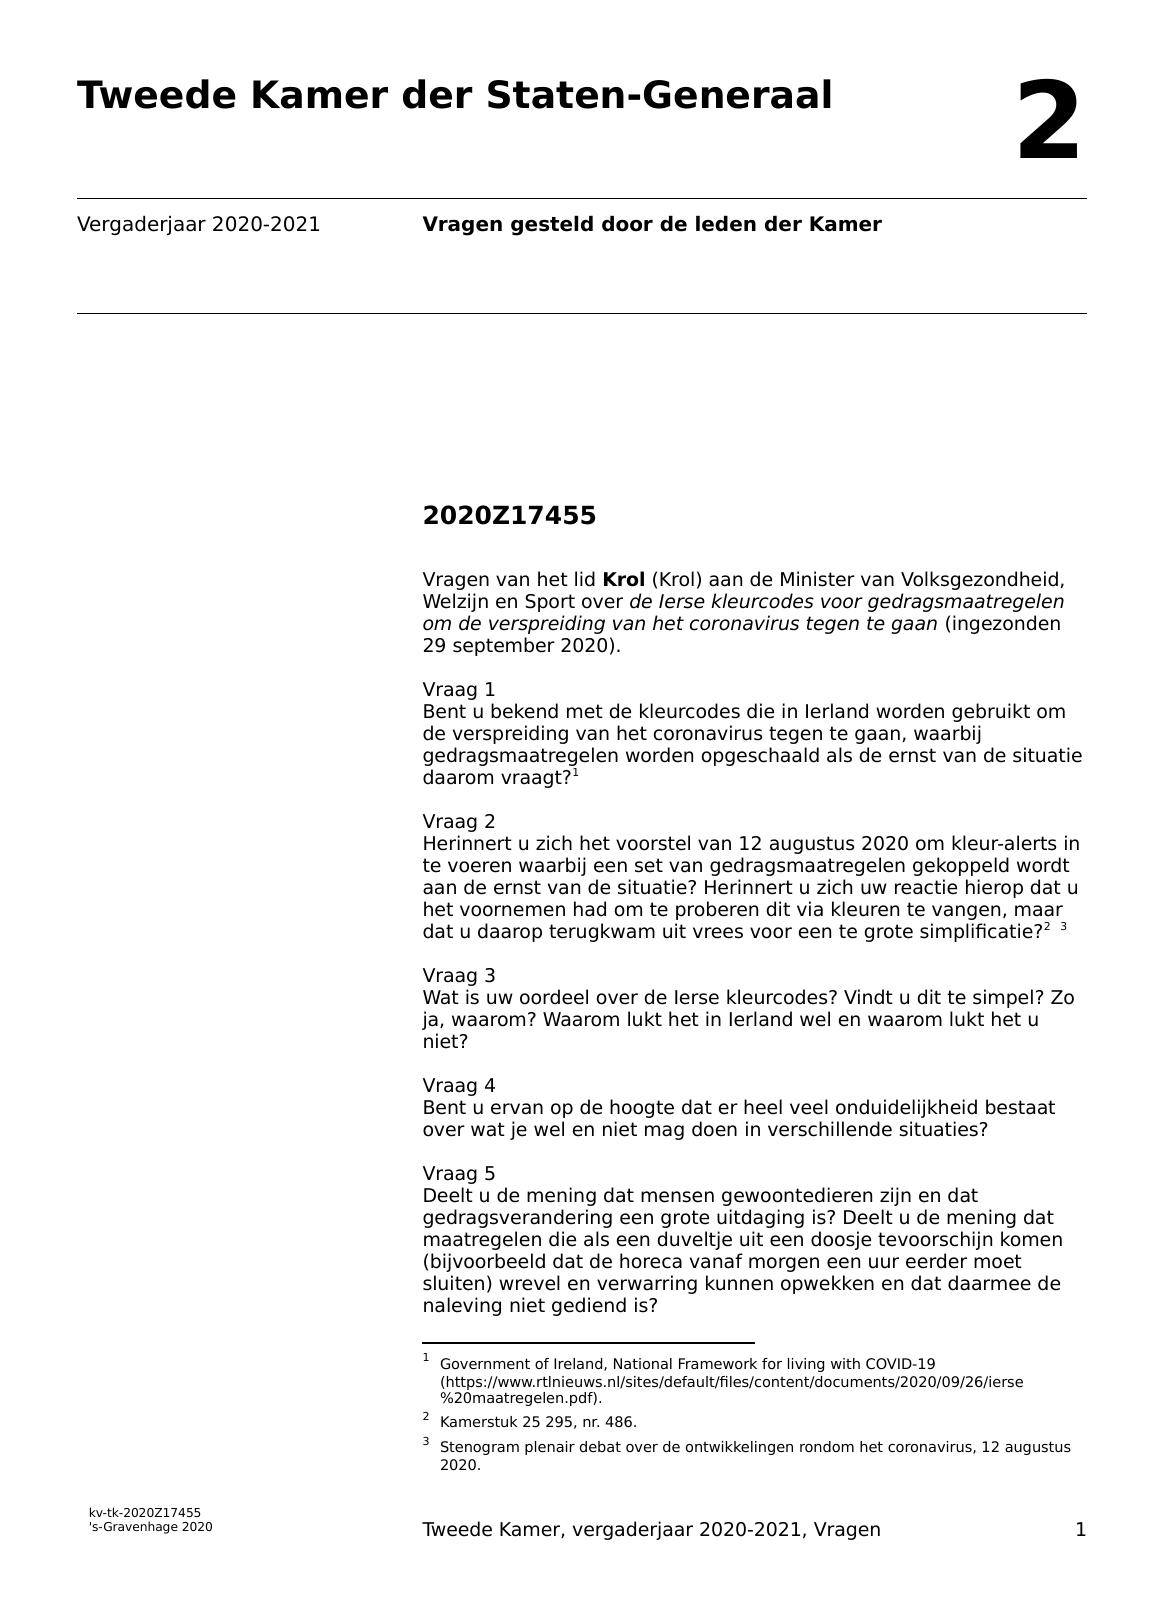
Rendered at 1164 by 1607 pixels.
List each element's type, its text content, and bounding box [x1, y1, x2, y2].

text Wat is uw oordeel over de Ierse kleurcodes? Vindt u dit te simpel? Zo ja, waarom? Waarom lukt het in Ierland wel en waarom lukt het u niet? [422, 987, 1087, 1053]
text Bent u ervan op de hoogte dat er heel veel onduidelijkheid bestaat over wat je wel en niet mag doen in verschillende situaties? [422, 1097, 1087, 1141]
table_cell Vragen gesteld door de leden der Kamer [422, 199, 1087, 313]
text Government of Ireland, National Framework for living with COVID-19 (https://www.rtlnieuws.nl/sites/default/files/content/documents/2020/09/26/ierse%20maatregelen.pdf). [422, 1352, 1087, 1407]
text 2020Z17455 [422, 501, 1087, 531]
text kv-tk-2020Z17455 [88, 1506, 323, 1520]
text Vraag 4 [422, 1075, 1087, 1097]
text Vraag 2 [422, 811, 1087, 833]
table_header Tweede Kamer der Staten-Generaal [77, 59, 886, 198]
text Stenogram plenair debat over de ontwikkelingen rondom het coronavirus, 12 augustus 2020. [422, 1435, 1087, 1474]
text Kamerstuk 25 295, nr. 486. [422, 1410, 1087, 1432]
text Vraag 1 [422, 679, 1087, 701]
text 's-Gravenhage 2020 [88, 1520, 323, 1534]
text Vraag 3 [422, 965, 1087, 987]
text Bent u bekend met de kleurcodes die in Ierland worden gebruikt om de verspreiding van het coronavirus tegen te gaan, waarbij gedragsmaatregelen worden opgeschaald als de ernst van de situatie daarom vraagt? [422, 701, 1087, 789]
text Deelt u de mening dat mensen gewoontedieren zijn en dat gedragsverandering een grote uitdaging is? Deelt u de mening dat maatregelen die als een duveltje uit een doosje tevoorschijn komen (bijvoorbeeld dat de horeca vanaf morgen een uur eerder moet sluiten) wrevel en verwarring kunnen opwekken en dat daarmee de naleving niet gediend is? [422, 1185, 1087, 1317]
table_cell Vergaderjaar 2020-2021 [77, 199, 422, 313]
text Vraag 5 [422, 1163, 1087, 1185]
text Vragen van het lid Krol (Krol) aan de Minister van Volksgezondheid, Welzijn en Sport over de Ierse kleurcodes voor gedragsmaatregelen om de verspreiding van het coronavirus tegen te gaan (ingezonden 29 september 2020). [422, 569, 1087, 657]
text Herinnert u zich het voorstel van 12 augustus 2020 om kleur-alerts in te voeren waarbij een set van gedragsmaatregelen gekoppeld wordt aan de ernst van de situatie? Herinnert u zich uw reactie hierop dat u het voornemen had om te proberen dit via kleuren te vangen, maar dat u daarop terugkwam uit vrees voor een te grote simplificatie? [422, 833, 1087, 943]
table_header 2 [886, 59, 1087, 198]
